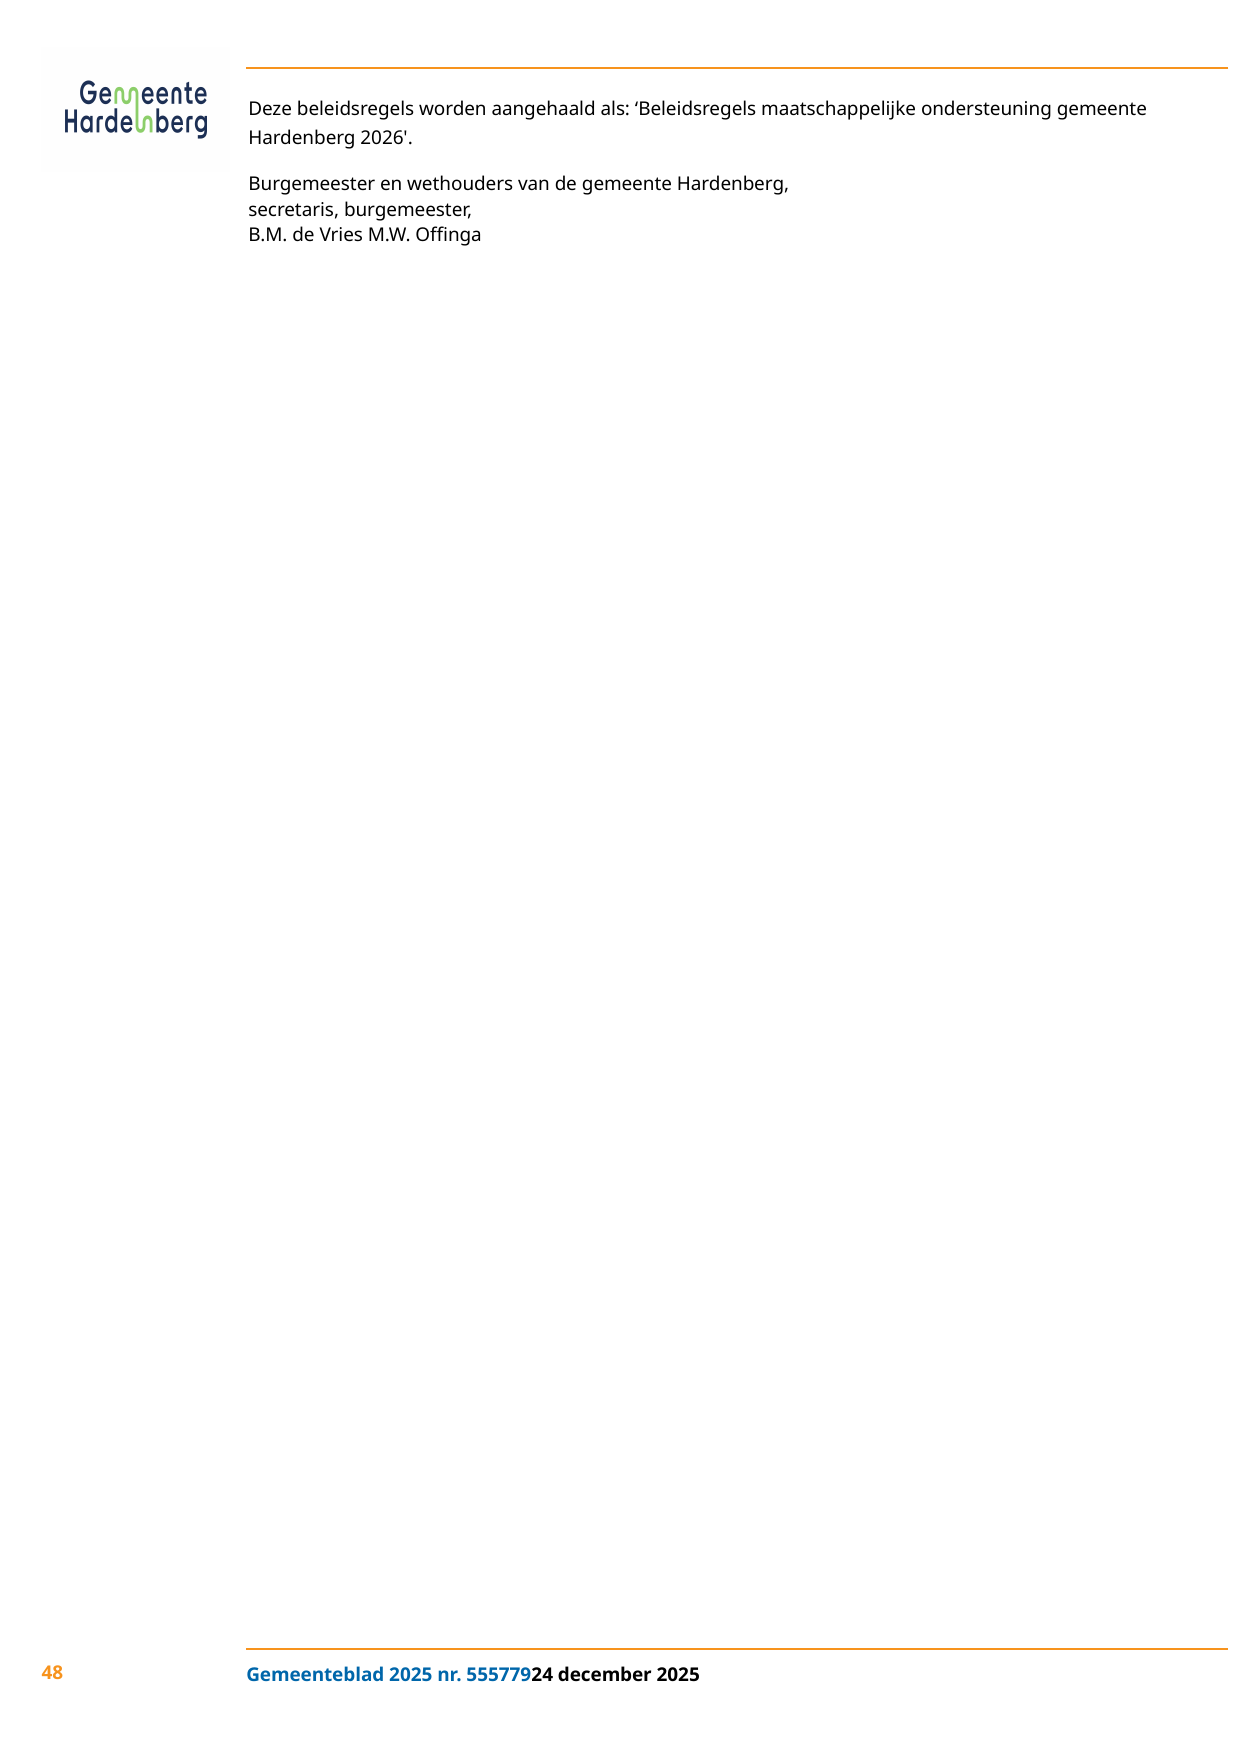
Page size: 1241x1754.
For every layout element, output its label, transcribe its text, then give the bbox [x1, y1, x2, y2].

picture [41, 47, 231, 172]
text Burgemeester en wethouders van de gemeente Hardenberg, [248, 170, 1152, 196]
text B.M. de Vries M.W. Offinga [248, 221, 1152, 247]
text Deze beleidsregels worden aangehaald als: ‘Beleidsregels maatschappelijke ondersteuning gemeente Hardenberg 2026'. [248, 95, 1152, 150]
text secretaris, burgemeester, [248, 196, 1152, 221]
